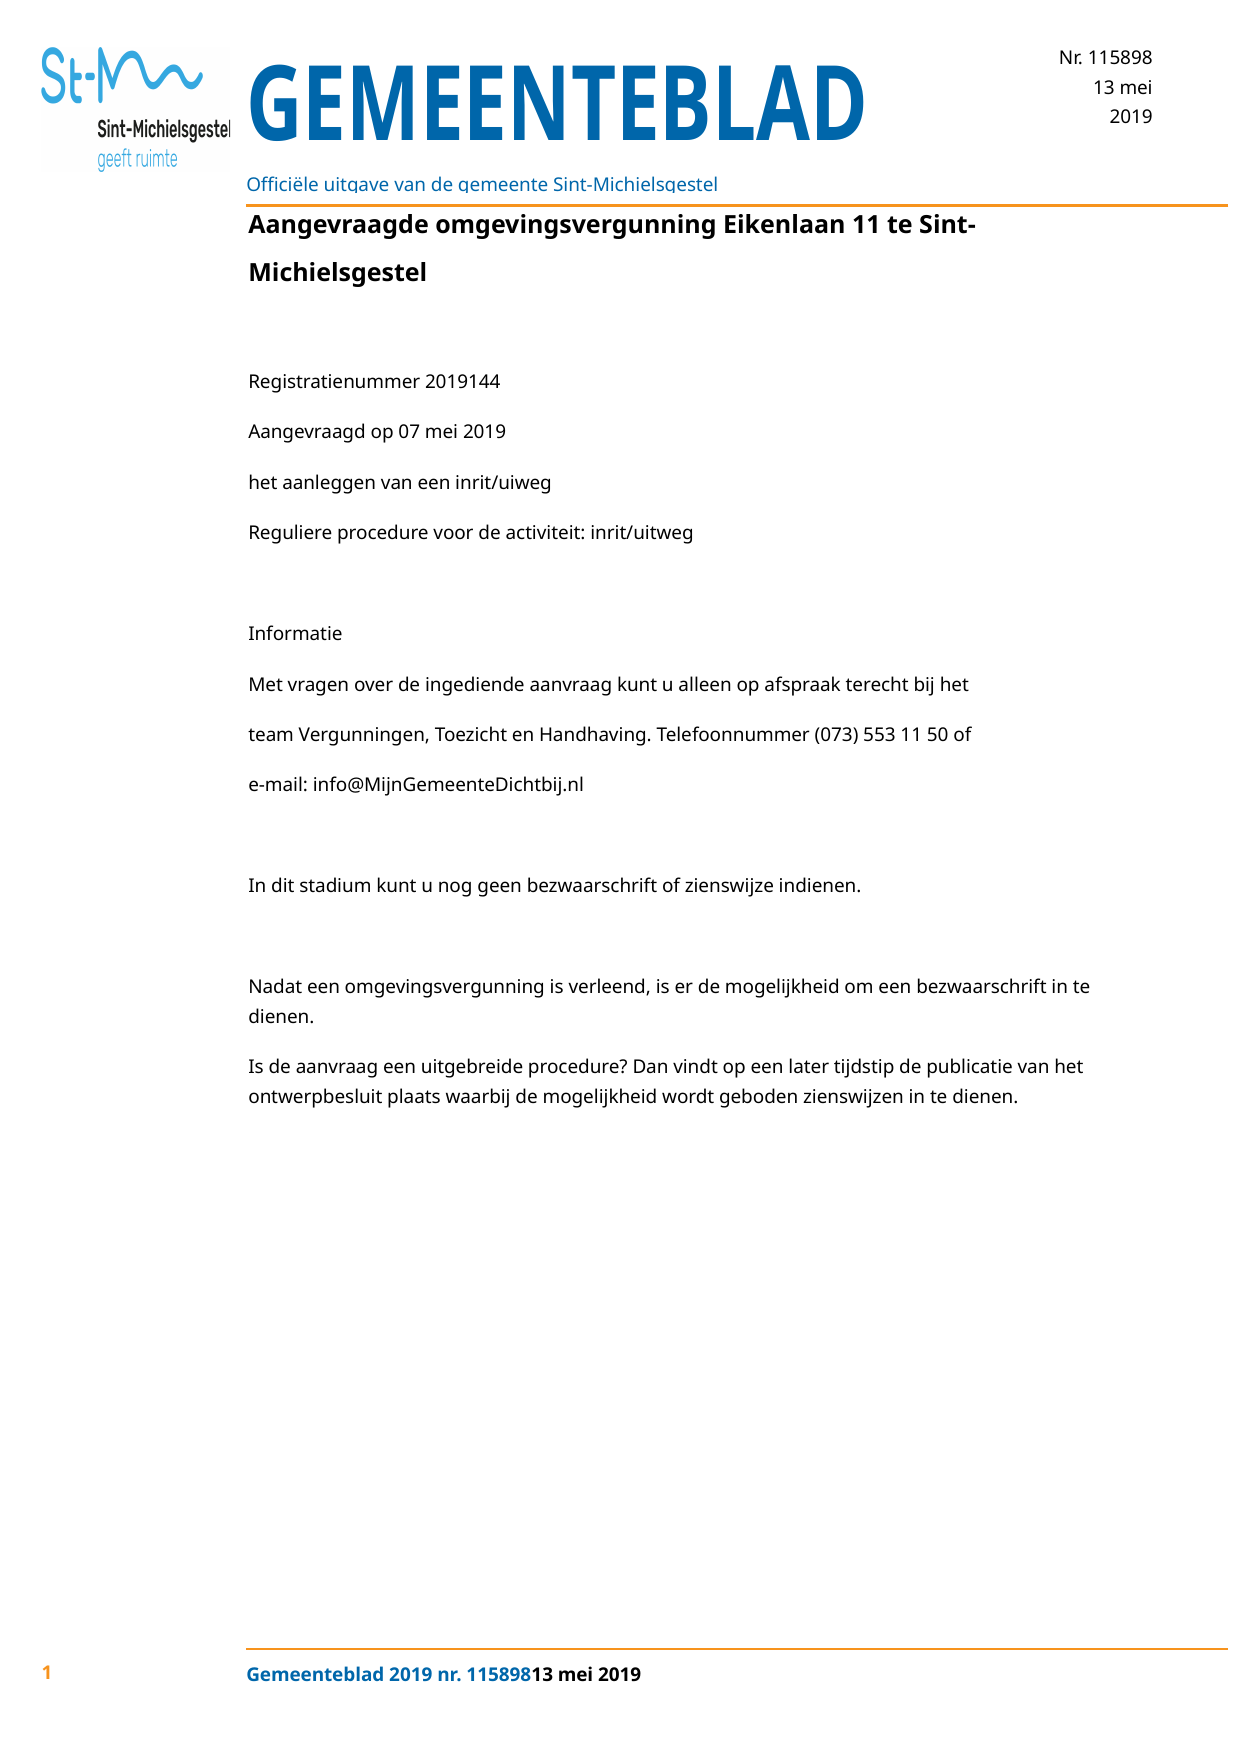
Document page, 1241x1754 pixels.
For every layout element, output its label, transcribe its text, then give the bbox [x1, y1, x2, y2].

text Reguliere procedure voor de activiteit: inrit/uitweg [248, 519, 1152, 545]
text Is de aanvraag een uitgebreide procedure? Dan vindt op een later tijdstip de publicatie van het ontwerpbesluit plaats waarbij de mogelijkheid wordt geboden zienswijzen in te dienen. [248, 1053, 1152, 1109]
text het aanleggen van een inrit/uiweg [248, 469, 1152, 495]
text Aangevraagde omgevingsvergunning Eikenlaan 11 te Sint-Michielsgestel [248, 207, 1152, 288]
picture [41, 47, 231, 172]
text Registratienummer 2019144 [248, 368, 1152, 394]
text Nadat een omgevingsvergunning is verleend, is er de mogelijkheid om een bezwaarschrift in te dienen. [248, 973, 1152, 1029]
text In dit stadium kunt u nog geen bezwaarschrift of zienswijze indienen. [248, 872, 1152, 898]
text Aangevraagd op 07 mei 2019 [248, 419, 1152, 444]
text e-mail: info@MijnGemeenteDichtbij.nl [248, 772, 1152, 797]
text Met vragen over de ingediende aanvraag kunt u alleen op afspraak terecht bij het [248, 671, 1152, 697]
text team Vergunningen, Toezicht en Handhaving. Telefoonnummer (073) 553 11 50 of [248, 721, 1152, 747]
text Informatie [248, 620, 1152, 646]
